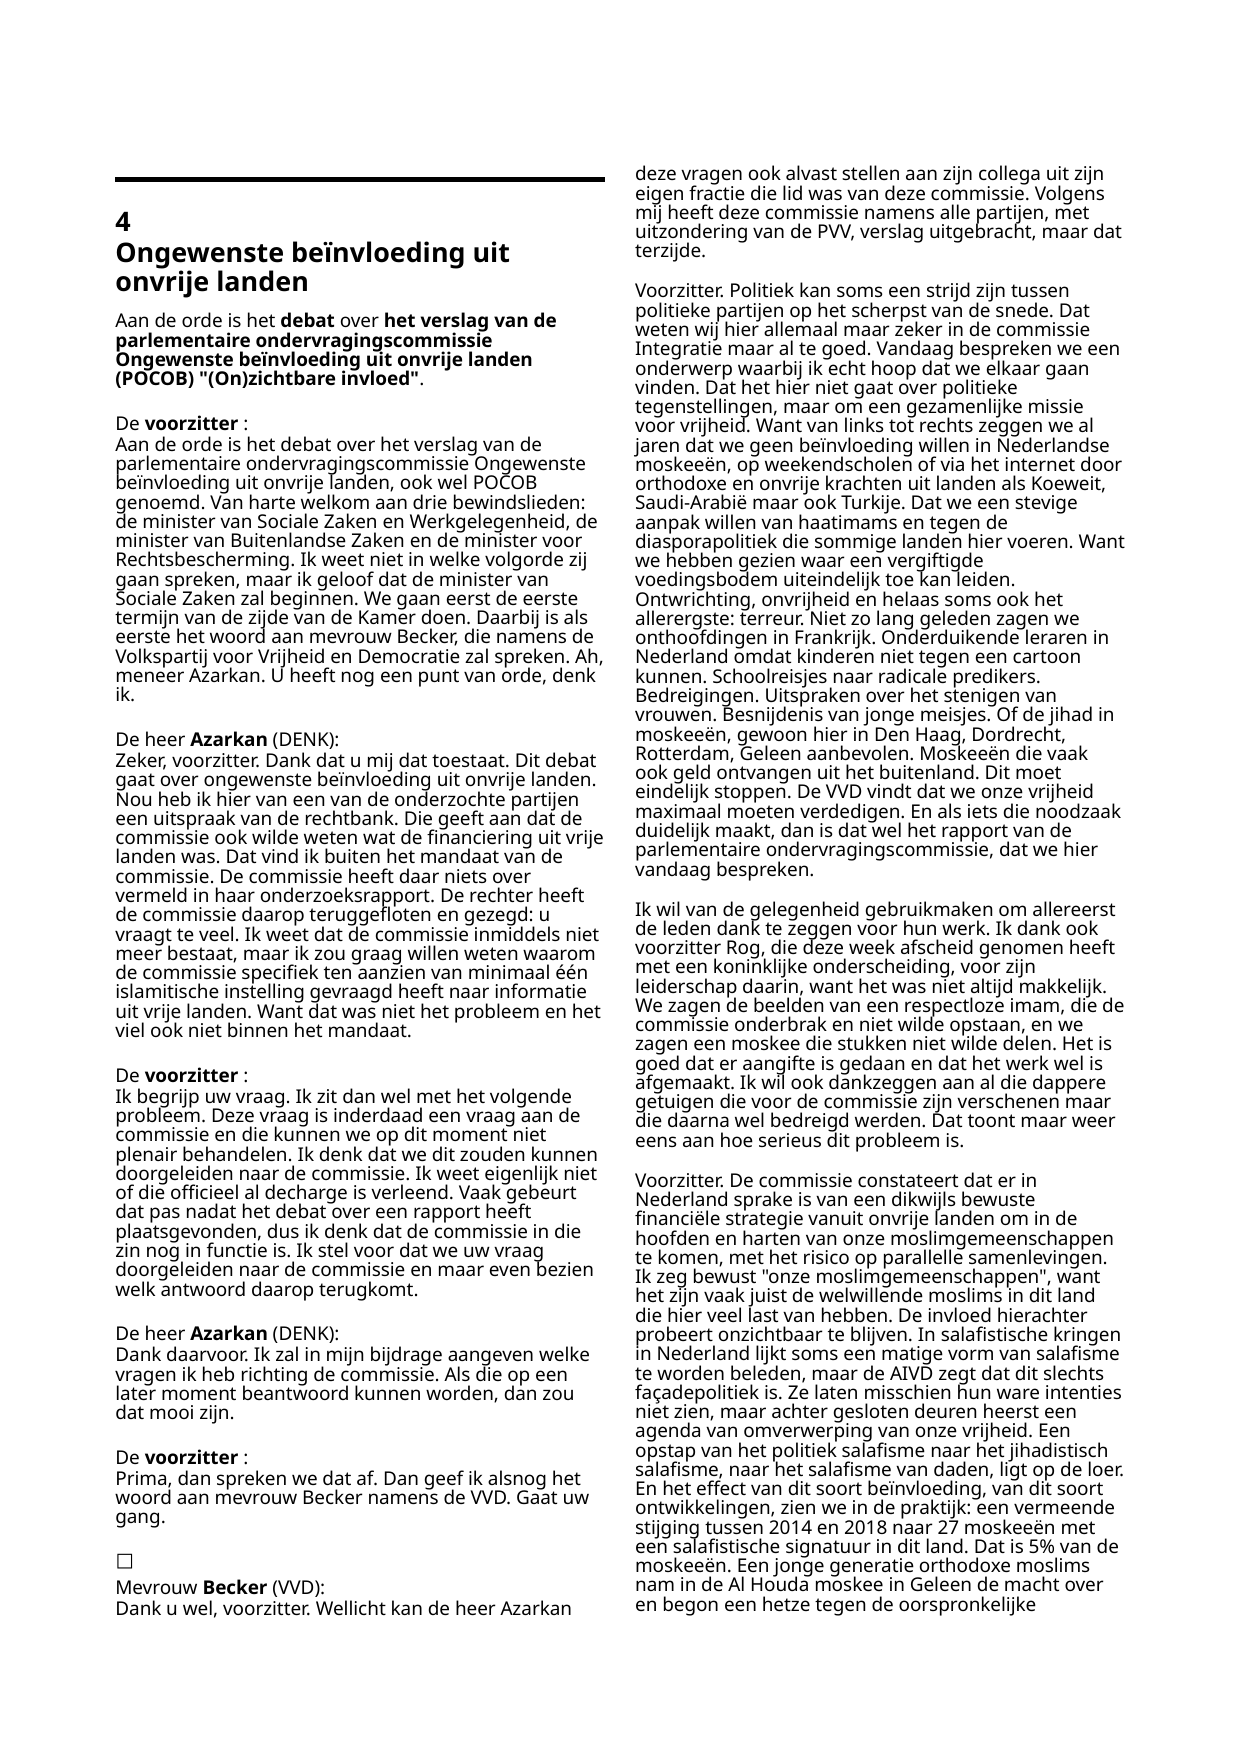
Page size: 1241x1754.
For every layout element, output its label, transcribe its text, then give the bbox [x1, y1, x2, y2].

text Zeker, voorzitter. Dank dat u mij dat toestaat. Dit debat gaat over ongewenste beïnvloeding uit onvrije landen. Nou heb ik hier van een van de onderzochte partijen een uitspraak van de rechtbank. Die geeft aan dat de commissie ook wilde weten wat de financiering uit vrije landen was. Dat vind ik buiten het mandaat van de commissie. De commissie heeft daar niets over vermeld in haar onderzoeksrapport. De rechter heeft de commissie daarop teruggefloten en gezegd: u vraagt te veel. Ik weet dat de commissie inmiddels niet meer bestaat, maar ik zou graag willen weten waarom de commissie specifiek ten aanzien van minimaal één islamitische instelling gevraagd heeft naar informatie uit vrije landen. Want dat was niet het probleem en het viel ook niet binnen het mandaat. [115, 752, 605, 1041]
text Ik begrijp uw vraag. Ik zit dan wel met het volgende probleem. Deze vraag is inderdaad een vraag aan de commissie en die kunnen we op dit moment niet plenair behandelen. Ik denk dat we dit zouden kunnen doorgeleiden naar de commissie. Ik weet eigenlijk niet of die officieel al decharge is verleend. Vaak gebeurt dat pas nadat het debat over een rapport heeft plaatsgevonden, dus ik denk dat de commissie in die zin nog in functie is. Ik stel voor dat we uw vraag doorgeleiden naar de commissie en maar even bezien welk antwoord daarop terugkomt. [115, 1088, 605, 1300]
text De voorzitter : [115, 1444, 605, 1470]
text Voorzitter. De commissie constateert dat er in Nederland sprake is van een dikwijls bewuste financiële strategie vanuit onvrije landen om in de hoofden en harten van onze moslimgemeenschappen te komen, met het risico op parallelle samenlevingen. Ik zeg bewust "onze moslimgemeenschappen", want het zijn vaak juist de welwillende moslims in dit land die hier veel last van hebben. De invloed hierachter probeert onzichtbaar te blijven. In salafistische kringen in Nederland lijkt soms een matige vorm van salafisme te worden beleden, maar de AIVD zegt dat dit slechts façadepolitiek is. Ze laten misschien hun ware intenties niet zien, maar achter gesloten deuren heerst een agenda van omverwerping van onze vrijheid. Een opstap van het politiek salafisme naar het jihadistisch salafisme, naar het salafisme van daden, ligt op de loer. En het effect van dit soort beïnvloeding, van dit soort ontwikkelingen, zien we in de praktijk: een vermeende stijging tussen 2014 en 2018 naar 27 moskeeën met een salafistische signatuur in dit land. Dat is 5% van de moskeeën. Een jonge generatie orthodoxe moslims nam in de Al Houda moskee in Geleen de macht over en begon een hetze tegen de oorspronkelijke [635, 1172, 1125, 1615]
text ⬜ [115, 1549, 605, 1574]
text deze vragen ook alvast stellen aan zijn collega uit zijn eigen fractie die lid was van deze commissie. Volgens mij heeft deze commissie namens alle partijen, met uitzondering van de PVV, verslag uitgebracht, maar dat terzijde. [635, 165, 1125, 262]
text Mevrouw Becker (VVD): [115, 1574, 605, 1600]
text Dank u wel, voorzitter. Wellicht kan de heer Azarkan [115, 1600, 605, 1619]
text De voorzitter : [115, 410, 605, 436]
text Aan de orde is het debat over het verslag van de parlementaire ondervragingscommissie Ongewenste beïnvloeding uit onvrije landen, ook wel POCOB genoemd. Van harte welkom aan drie bewindslieden: de minister van Sociale Zaken en Werkgelegenheid, de minister van Buitenlandse Zaken en de minister voor Rechtsbescherming. Ik weet niet in welke volgorde zij gaan spreken, maar ik geloof dat de minister van Sociale Zaken zal beginnen. We gaan eerst de eerste termijn van de zijde van de Kamer doen. Daarbij is als eerste het woord aan mevrouw Becker, die namens de Volkspartij voor Vrijheid en Democratie zal spreken. Ah, meneer Azarkan. U heeft nog een punt van orde, denk ik. [115, 436, 605, 706]
text Prima, dan spreken we dat af. Dan geef ik alsnog het woord aan mevrouw Becker namens de VVD. Gaat uw gang. [115, 1470, 605, 1528]
text 4 [115, 203, 605, 239]
text Ik wil van de gelegenheid gebruikmaken om allereerst de leden dank te zeggen voor hun werk. Ik dank ook voorzitter Rog, die deze week afscheid genomen heeft met een koninklijke onderscheiding, voor zijn leiderschap daarin, want het was niet altijd makkelijk. We zagen de beelden van een respectloze imam, die de commissie onderbrak en niet wilde opstaan, en we zagen een moskee die stukken niet wilde delen. Het is goed dat er aangifte is gedaan en dat het werk wel is afgemaakt. Ik wil ook dankzeggen aan al die dappere getuigen die voor de commissie zijn verschenen maar die daarna wel bedreigd werden. Dat toont maar weer eens aan hoe serieus dit probleem is. [635, 901, 1125, 1151]
text Dank daarvoor. Ik zal in mijn bijdrage aangeven welke vragen ik heb richting de commissie. Als die op een later moment beantwoord kunnen worden, dan zou dat mooi zijn. [115, 1346, 605, 1423]
text Ongewenste beïnvloeding uit onvrije landen [115, 239, 605, 312]
text Voorzitter. Politiek kan soms een strijd zijn tussen politieke partijen op het scherpst van de snede. Dat weten wij hier allemaal maar zeker in de commissie Integratie maar al te goed. Vandaag bespreken we een onderwerp waarbij ik echt hoop dat we elkaar gaan vinden. Dat het hier niet gaat over politieke tegenstellingen, maar om een gezamenlijke missie voor vrijheid. Want van links tot rechts zeggen we al jaren dat we geen beïnvloeding willen in Nederlandse moskeeën, op weekendscholen of via het internet door orthodoxe en onvrije krachten uit landen als Koeweit, Saudi-Arabië maar ook Turkije. Dat we een stevige aanpak willen van haatimams en tegen de diasporapolitiek die sommige landen hier voeren. Want we hebben gezien waar een vergiftigde voedingsbodem uiteindelijk toe kan leiden. Ontwrichting, onvrijheid en helaas soms ook het allerergste: terreur. Niet zo lang geleden zagen we onthoofdingen in Frankrijk. Onderduikende leraren in Nederland omdat kinderen niet tegen een cartoon kunnen. Schoolreisjes naar radicale predikers. Bedreigingen. Uitspraken over het stenigen van vrouwen. Besnijdenis van jonge meisjes. Of de jihad in moskeeën, gewoon hier in Den Haag, Dordrecht, Rotterdam, Geleen aanbevolen. Moskeeën die vaak ook geld ontvangen uit het buitenland. Dit moet eindelijk stoppen. De VVD vindt dat we onze vrijheid maximaal moeten verdedigen. En als iets die noodzaak duidelijk maakt, dan is dat wel het rapport van de parlementaire ondervragingscommissie, dat we hier vandaag bespreken. [635, 282, 1125, 880]
text De heer Azarkan (DENK): [115, 726, 605, 752]
text De voorzitter : [115, 1062, 605, 1088]
text Aan de orde is het debat over het verslag van de parlementaire ondervragingscommissie Ongewenste beïnvloeding uit onvrije landen (POCOB) "(On)zichtbare invloed". [115, 312, 605, 389]
text De heer Azarkan (DENK): [115, 1321, 605, 1346]
